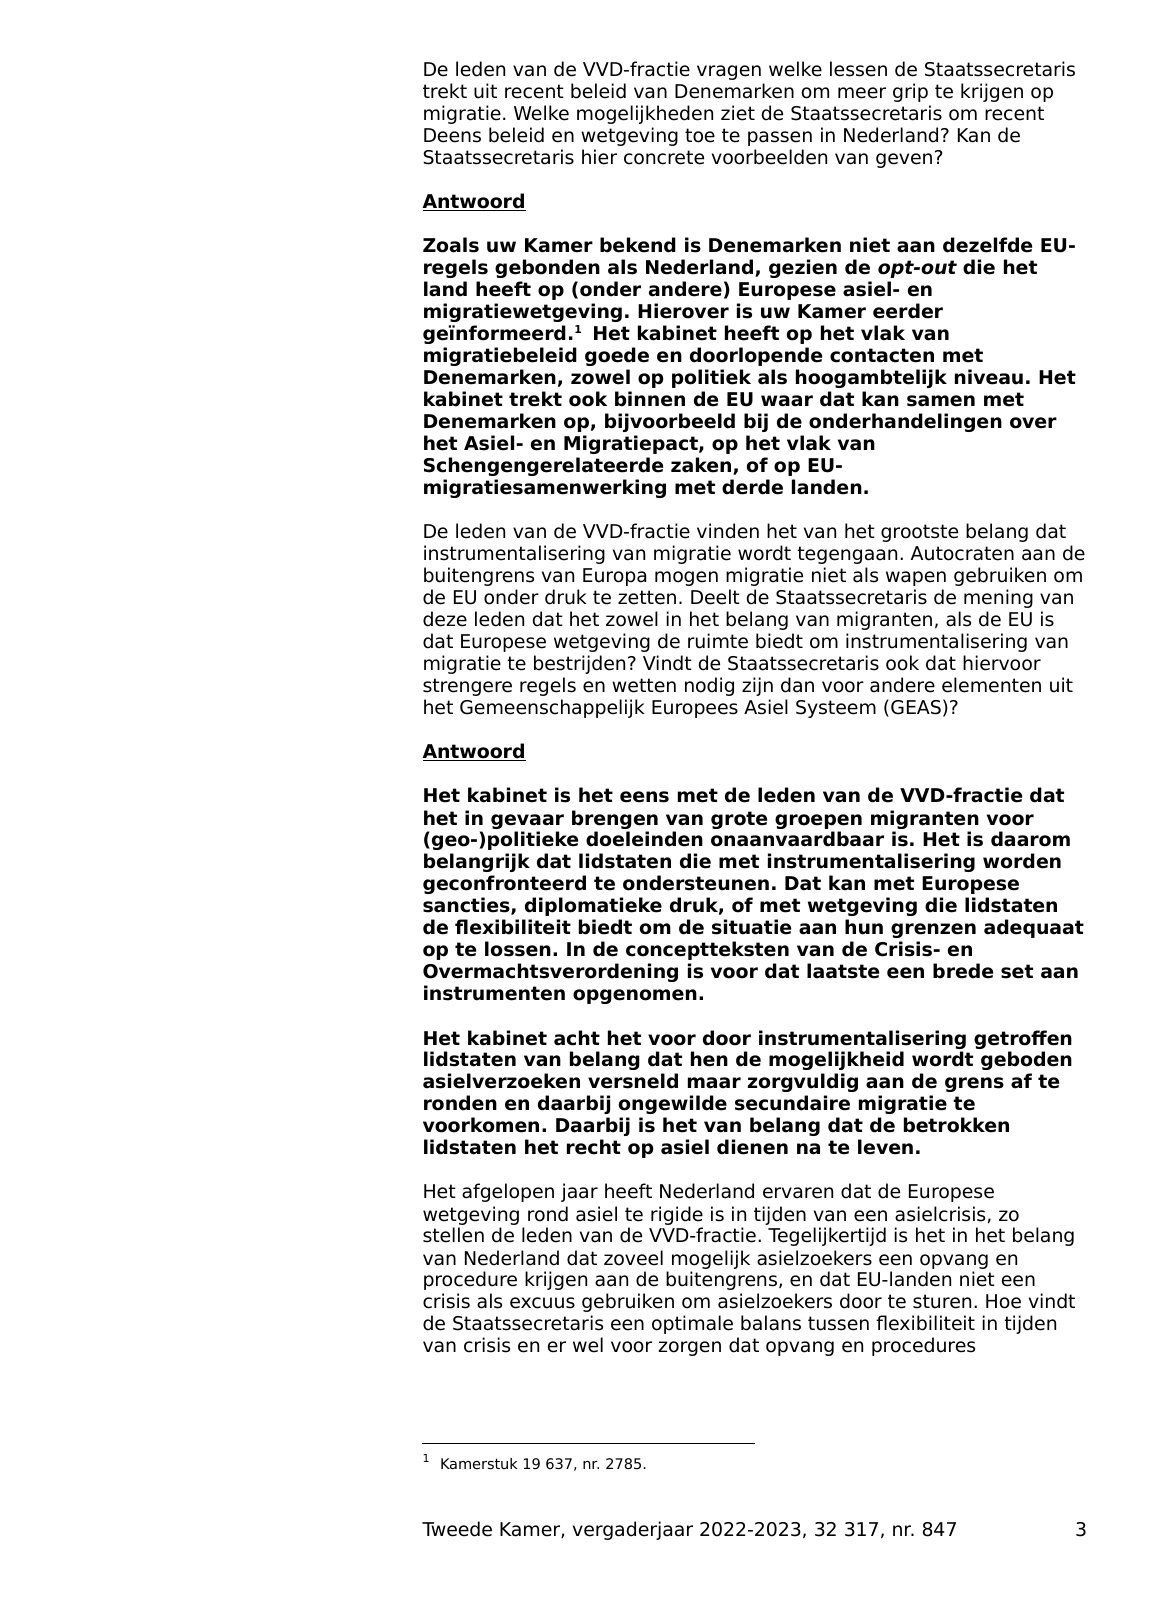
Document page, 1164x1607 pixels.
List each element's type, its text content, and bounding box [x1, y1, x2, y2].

text Het kabinet is het eens met de leden van de VVD-fractie dat het in gevaar brengen van grote groepen migranten voor (geo-)politieke doeleinden onaanvaardbaar is. Het is daarom belangrijk dat lidstaten die met instrumentalisering worden geconfronteerd te ondersteunen. Dat kan met Europese sancties, diplomatieke druk, of met wetgeving die lidstaten de flexibiliteit biedt om de situatie aan hun grenzen adequaat op te lossen. In de conceptteksten van de Crisis- en Overmachtsverordening is voor dat laatste een brede set aan instrumenten opgenomen. [422, 785, 1087, 1005]
text Kamerstuk 19 637, nr. 2785. [422, 1452, 1087, 1474]
text Het kabinet acht het voor door instrumentalisering getroffen lidstaten van belang dat hen de mogelijkheid wordt geboden asielverzoeken versneld maar zorgvuldig aan de grens af te ronden en daarbij ongewilde secundaire migratie te voorkomen. Daarbij is het van belang dat de betrokken lidstaten het recht op asiel dienen na te leven. [422, 1027, 1087, 1159]
text Zoals uw Kamer bekend is Denemarken niet aan dezelfde EU-regels gebonden als Nederland, gezien de opt-out die het land heeft op (onder andere) Europese asiel- en migratiewetgeving. Hierover is uw Kamer eerder geïnformeerd. Het kabinet heeft op het vlak van migratiebeleid goede en doorlopende contacten met Denemarken, zowel op politiek als hoogambtelijk niveau. Het kabinet trekt ook binnen de EU waar dat kan samen met Denemarken op, bijvoorbeeld bij de onderhandelingen over het Asiel- en Migratiepact, op het vlak van Schengengerelateerde zaken, of op EU-migratiesamenwerking met derde landen. [422, 235, 1087, 499]
subtitle Antwoord [422, 741, 1087, 763]
text Het afgelopen jaar heeft Nederland ervaren dat de Europese wetgeving rond asiel te rigide is in tijden van een asielcrisis, zo stellen de leden van de VVD-fractie. Tegelijkertijd is het in het belang van Nederland dat zoveel mogelijk asielzoekers een opvang en procedure krijgen aan de buitengrens, en dat EU-landen niet een crisis als excuus gebruiken om asielzoekers door te sturen. Hoe vindt de Staatssecretaris een optimale balans tussen flexibiliteit in tijden van crisis en er wel voor zorgen dat opvang en procedures [422, 1181, 1087, 1357]
text De leden van de VVD-fractie vinden het van het grootste belang dat instrumentalisering van migratie wordt tegengaan. Autocraten aan de buitengrens van Europa mogen migratie niet als wapen gebruiken om de EU onder druk te zetten. Deelt de Staatssecretaris de mening van deze leden dat het zowel in het belang van migranten, als de EU is dat Europese wetgeving de ruimte biedt om instrumentalisering van migratie te bestrijden? Vindt de Staatssecretaris ook dat hiervoor strengere regels en wetten nodig zijn dan voor andere elementen uit het Gemeenschappelijk Europees Asiel Systeem (GEAS)? [422, 521, 1087, 719]
subtitle Antwoord [422, 191, 1087, 213]
text De leden van de VVD-fractie vragen welke lessen de Staatssecretaris trekt uit recent beleid van Denemarken om meer grip te krijgen op migratie. Welke mogelijkheden ziet de Staatssecretaris om recent Deens beleid en wetgeving toe te passen in Nederland? Kan de Staatssecretaris hier concrete voorbeelden van geven? [422, 59, 1087, 169]
